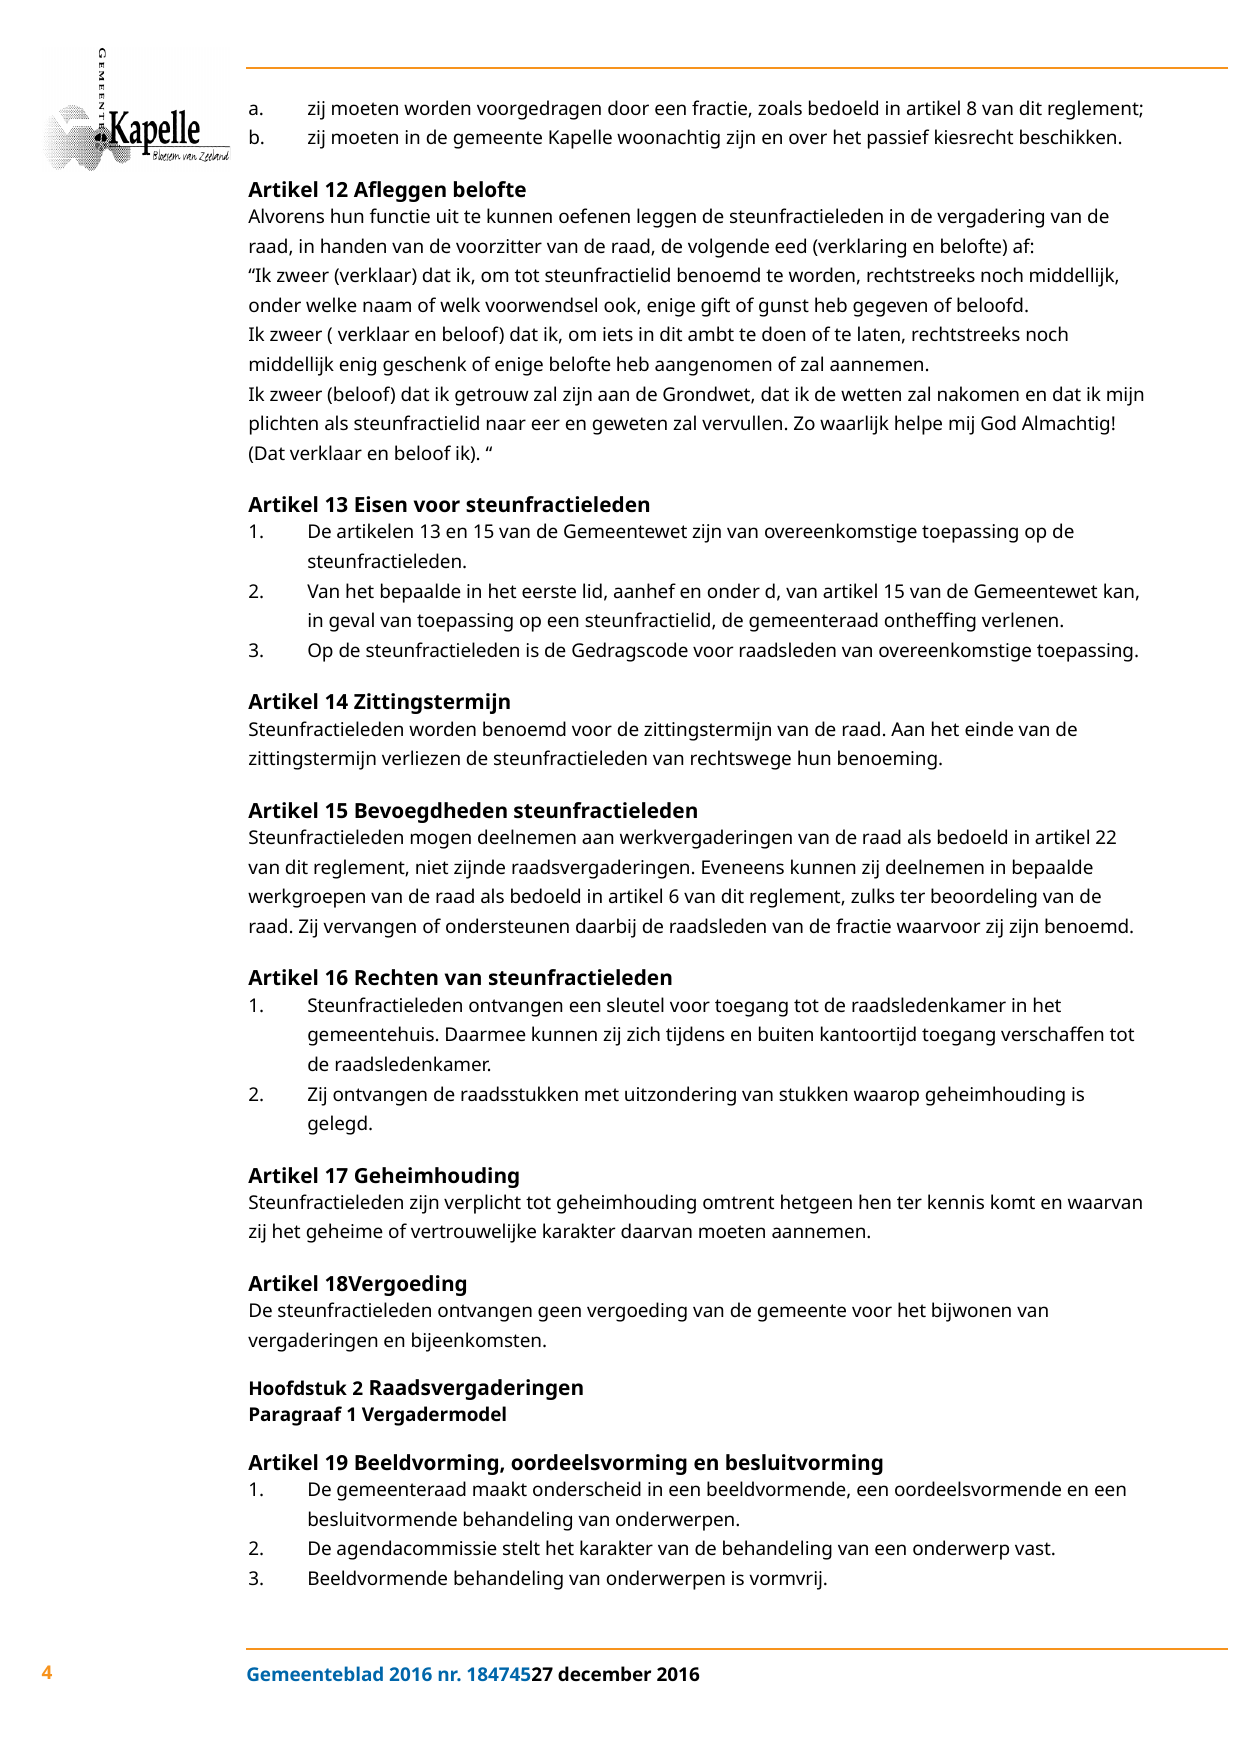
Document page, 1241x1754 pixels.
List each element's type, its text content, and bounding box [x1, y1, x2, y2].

list zij moeten in de gemeente Kapelle woonachtig zijn en over het passief kiesrecht beschikken. [248, 124, 1152, 150]
text Paragraaf 1 Vergadermodel [248, 1401, 1152, 1427]
text (Dat verklaar en beloof ik). “ [248, 440, 1152, 466]
text Steunfractieleden zijn verplicht tot geheimhouding omtrent hetgeen hen ter kennis komt en waarvan zij het geheime of vertrouwelijke karakter daarvan moeten aannemen. [248, 1189, 1152, 1244]
list Op de steunfractieleden is de Gedragscode voor raadsleden van overeenkomstige toepassing. [248, 637, 1152, 663]
text Steunfractieleden worden benoemd voor de zittingstermijn van de raad. Aan het einde van de zittingstermijn verliezen de steunfractieleden van rechtswege hun benoeming. [248, 716, 1152, 771]
text Artikel 16 Rechten van steunfractieleden [248, 963, 1152, 992]
text De steunfractieleden ontvangen geen vergoeding van de gemeente voor het bijwonen van vergaderingen en bijeenkomsten. [248, 1298, 1152, 1353]
list Steunfractieleden ontvangen een sleutel voor toegang tot de raadsledenkamer in het gemeentehuis. Daarmee kunnen zij zich tijdens en buiten kantoortijd toegang verschaffen tot de raadsledenkamer. [248, 992, 1152, 1077]
text Artikel 13 Eisen voor steunfractieleden [248, 490, 1152, 519]
list zij moeten worden voorgedragen door een fractie, zoals bedoeld in artikel 8 van dit reglement; [248, 95, 1152, 121]
text Ik zweer (beloof) dat ik getrouw zal zijn aan de Grondwet, dat ik de wetten zal nakomen en dat ik mijn plichten als steunfractielid naar eer en geweten zal vervullen. Zo waarlijk helpe mij God Almachtig! [248, 381, 1152, 436]
text Steunfractieleden mogen deelnemen aan werkvergaderingen van de raad als bedoeld in artikel 22 van dit reglement, niet zijnde raadsvergaderingen. Eveneens kunnen zij deelnemen in bepaalde werkgroepen van de raad als bedoeld in artikel 6 van dit reglement, zulks ter beoordeling van de raad. Zij vervangen of ondersteunen daarbij de raadsleden van de fractie waarvoor zij zijn benoemd. [248, 824, 1152, 939]
text Artikel 18Vergoeding [248, 1269, 1152, 1298]
text Artikel 17 Geheimhouding [248, 1161, 1152, 1189]
text Artikel 19 Beeldvorming, oordeelsvorming en besluitvorming [248, 1448, 1152, 1476]
list De artikelen 13 en 15 van de Gemeentewet zijn van overeenkomstige toepassing op de steunfractieleden. [248, 519, 1152, 574]
list Beeldvormende behandeling van onderwerpen is vormvrij. [248, 1565, 1152, 1591]
text “Ik zweer (verklaar) dat ik, om tot steunfractielid benoemd te worden, rechtstreeks noch middellijk, onder welke naam of welk voorwendsel ook, enige gift of gunst heb gegeven of beloofd. [248, 262, 1152, 318]
list De gemeenteraad maakt onderscheid in een beeldvormende, een oordeelsvormende en een besluitvormende behandeling van onderwerpen. [248, 1476, 1152, 1532]
text Ik zweer ( verklaar en beloof) dat ik, om iets in dit ambt te doen of te laten, rechtstreeks noch middellijk enig geschenk of enige belofte heb aangenomen of zal aannemen. [248, 322, 1152, 377]
list Van het bepaalde in het eerste lid, aanhef en onder d, van artikel 15 van de Gemeentewet kan, in geval van toepassing op een steunfractielid, de gemeenteraad ontheffing verlenen. [248, 578, 1152, 633]
text Artikel 14 Zittingstermijn [248, 687, 1152, 716]
text Hoofdstuk 2 Raadsvergaderingen [248, 1373, 1152, 1401]
list De agendacommissie stelt het karakter van de behandeling van een onderwerp vast. [248, 1535, 1152, 1561]
picture [41, 47, 231, 172]
text Alvorens hun functie uit te kunnen oefenen leggen de steunfractieleden in de vergadering van de raad, in handen van de voorzitter van de raad, de volgende eed (verklaring en belofte) af: [248, 203, 1152, 258]
text Artikel 15 Bevoegdheden steunfractieleden [248, 796, 1152, 824]
text Artikel 12 Afleggen belofte [248, 175, 1152, 203]
list Zij ontvangen de raadsstukken met uitzondering van stukken waarop geheimhouding is gelegd. [248, 1081, 1152, 1136]
